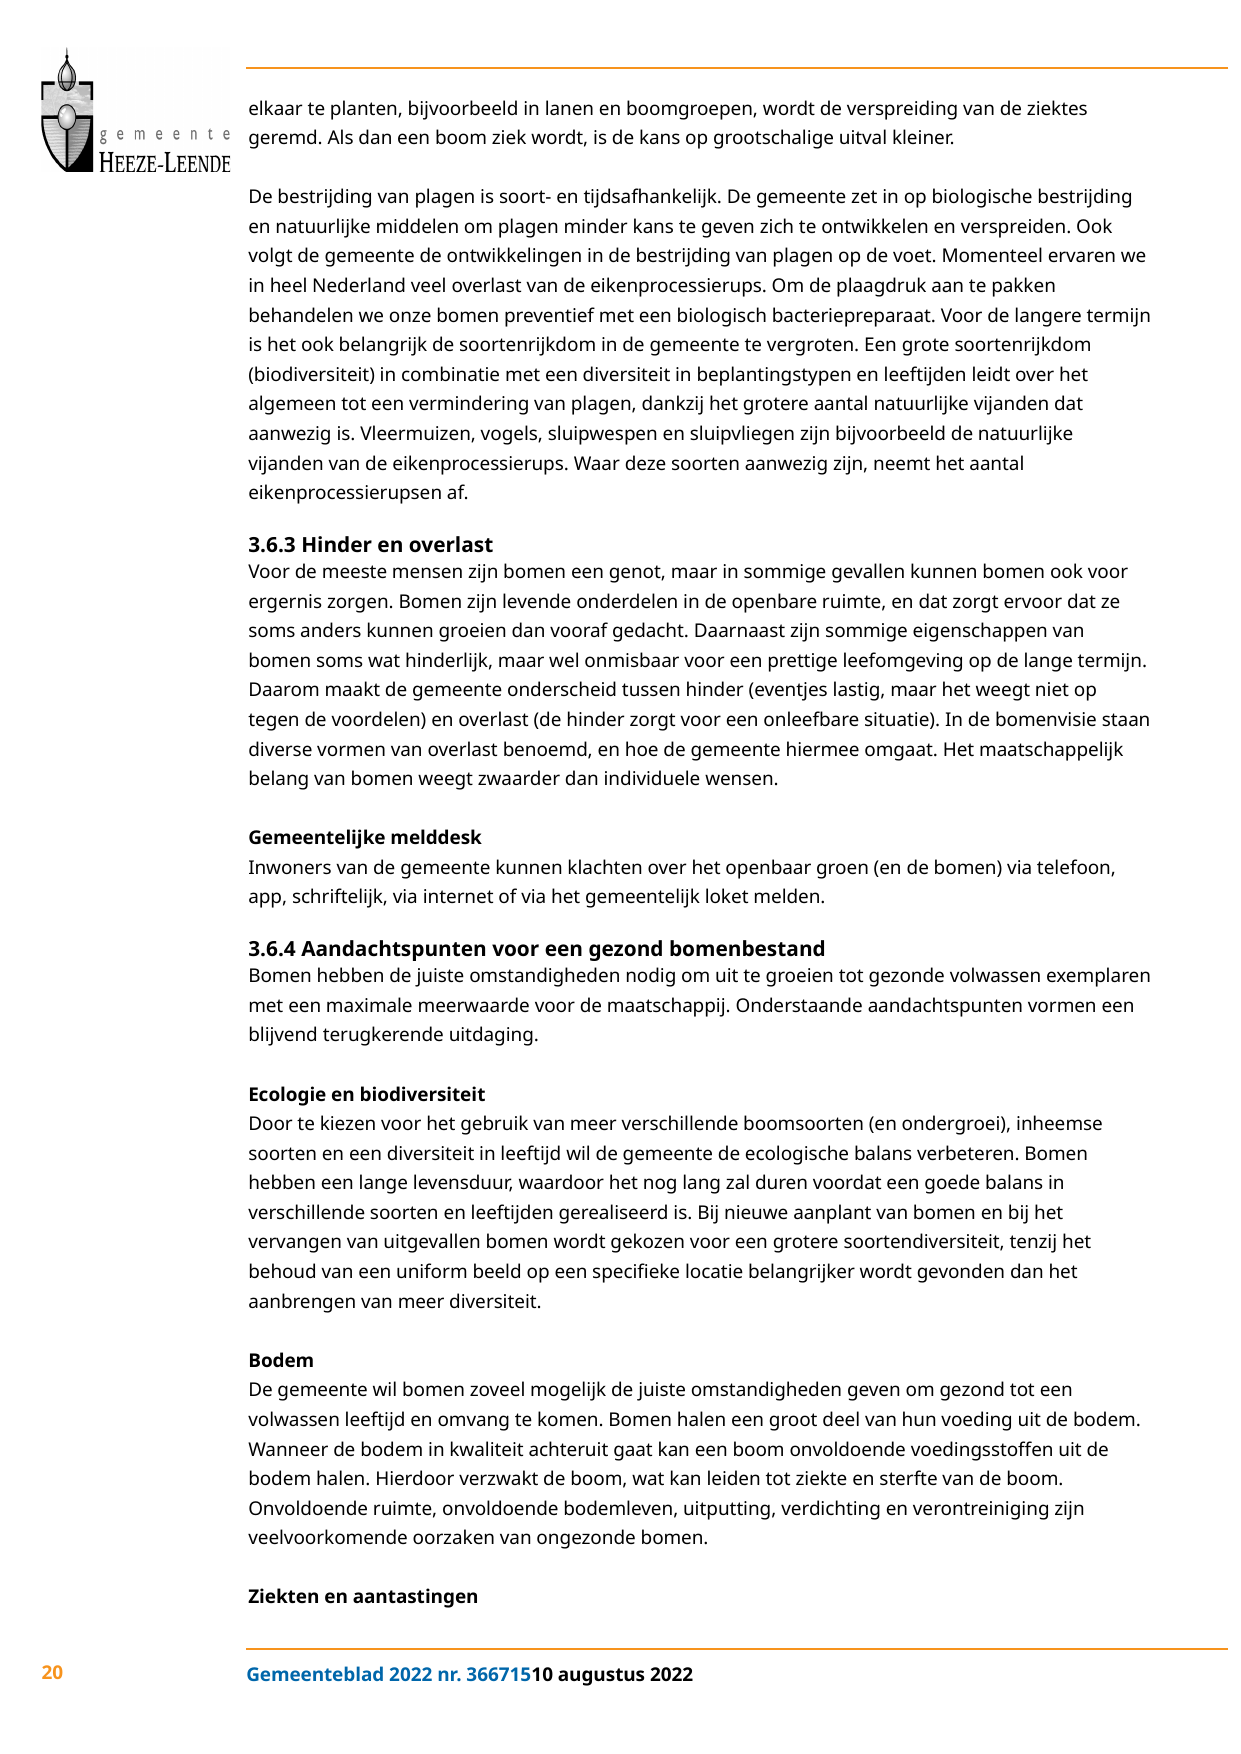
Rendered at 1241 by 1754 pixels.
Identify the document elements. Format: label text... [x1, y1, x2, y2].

text elkaar te planten, bijvoorbeeld in lanen en boomgroepen, wordt de verspreiding van de ziektes geremd. Als dan een boom ziek wordt, is de kans op grootschalige uitval kleiner. [248, 95, 1152, 150]
picture [41, 47, 231, 172]
text Ziekten en aantastingen [248, 1584, 1152, 1609]
text Gemeentelijke melddesk [248, 824, 1152, 850]
text Bodem [248, 1347, 1152, 1373]
text Ecologie en biodiversiteit [248, 1081, 1152, 1107]
text 3.6.3 Hinder en overlast [248, 530, 1152, 558]
text Bomen hebben de juiste omstandigheden nodig om uit te groeien tot gezonde volwassen exemplaren met een maximale meerwaarde voor de maatschappij. Onderstaande aandachtspunten vormen een blijvend terugkerende uitdaging. [248, 962, 1152, 1047]
text Inwoners van de gemeente kunnen klachten over het openbaar groen (en de bomen) via telefoon, app, schriftelijk, via internet of via het gemeentelijk loket melden. [248, 854, 1152, 909]
text Voor de meeste mensen zijn bomen een genot, maar in sommige gevallen kunnen bomen ook voor ergernis zorgen. Bomen zijn levende onderdelen in de openbare ruimte, en dat zorgt ervoor dat ze soms anders kunnen groeien dan vooraf gedacht. Daarnaast zijn sommige eigenschappen van bomen soms wat hinderlijk, maar wel onmisbaar voor een prettige leefomgeving op de lange termijn. Daarom maakt de gemeente onderscheid tussen hinder (eventjes lastig, maar het weegt niet op tegen de voordelen) en overlast (de hinder zorgt voor een onleefbare situatie). In de bomenvisie staan diverse vormen van overlast benoemd, en hoe de gemeente hiermee omgaat. Het maatschappelijk belang van bomen weegt zwaarder dan individuele wensen. [248, 558, 1152, 791]
text De gemeente wil bomen zoveel mogelijk de juiste omstandigheden geven om gezond tot een volwassen leeftijd en omvang te komen. Bomen halen een groot deel van hun voeding uit de bodem. Wanneer de bodem in kwaliteit achteruit gaat kan een boom onvoldoende voedingsstoffen uit de bodem halen. Hierdoor verzwakt de boom, wat kan leiden tot ziekte en sterfte van de boom. Onvoldoende ruimte, onvoldoende bodemleven, uitputting, verdichting en verontreiniging zijn veelvoorkomende oorzaken van ongezonde bomen. [248, 1377, 1152, 1550]
text De bestrijding van plagen is soort- en tijdsafhankelijk. De gemeente zet in op biologische bestrijding en natuurlijke middelen om plagen minder kans te geven zich te ontwikkelen en verspreiden. Ook volgt de gemeente de ontwikkelingen in de bestrijding van plagen op de voet. Momenteel ervaren we in heel Nederland veel overlast van de eikenprocessierups. Om de plaagdruk aan te pakken behandelen we onze bomen preventief met een biologisch bacteriepreparaat. Voor de langere termijn is het ook belangrijk de soortenrijkdom in de gemeente te vergroten. Een grote soortenrijkdom (biodiversiteit) in combinatie met een diversiteit in beplantingstypen en leeftijden leidt over het algemeen tot een vermindering van plagen, dankzij het grotere aantal natuurlijke vijanden dat aanwezig is. Vleermuizen, vogels, sluipwespen en sluipvliegen zijn bijvoorbeeld de natuurlijke vijanden van de eikenprocessierups. Waar deze soorten aanwezig zijn, neemt het aantal eikenprocessierupsen af. [248, 183, 1152, 505]
text Door te kiezen voor het gebruik van meer verschillende boomsoorten (en ondergroei), inheemse soorten en een diversiteit in leeftijd wil de gemeente de ecologische balans verbeteren. Bomen hebben een lange levensduur, waardoor het nog lang zal duren voordat een goede balans in verschillende soorten en leeftijden gerealiseerd is. Bij nieuwe aanplant van bomen en bij het vervangen van uitgevallen bomen wordt gekozen voor een grotere soortendiversiteit, tenzij het behoud van een uniform beeld op een specifieke locatie belangrijker wordt gevonden dan het aanbrengen van meer diversiteit. [248, 1110, 1152, 1314]
text 3.6.4 Aandachtspunten voor een gezond bomenbestand [248, 934, 1152, 962]
